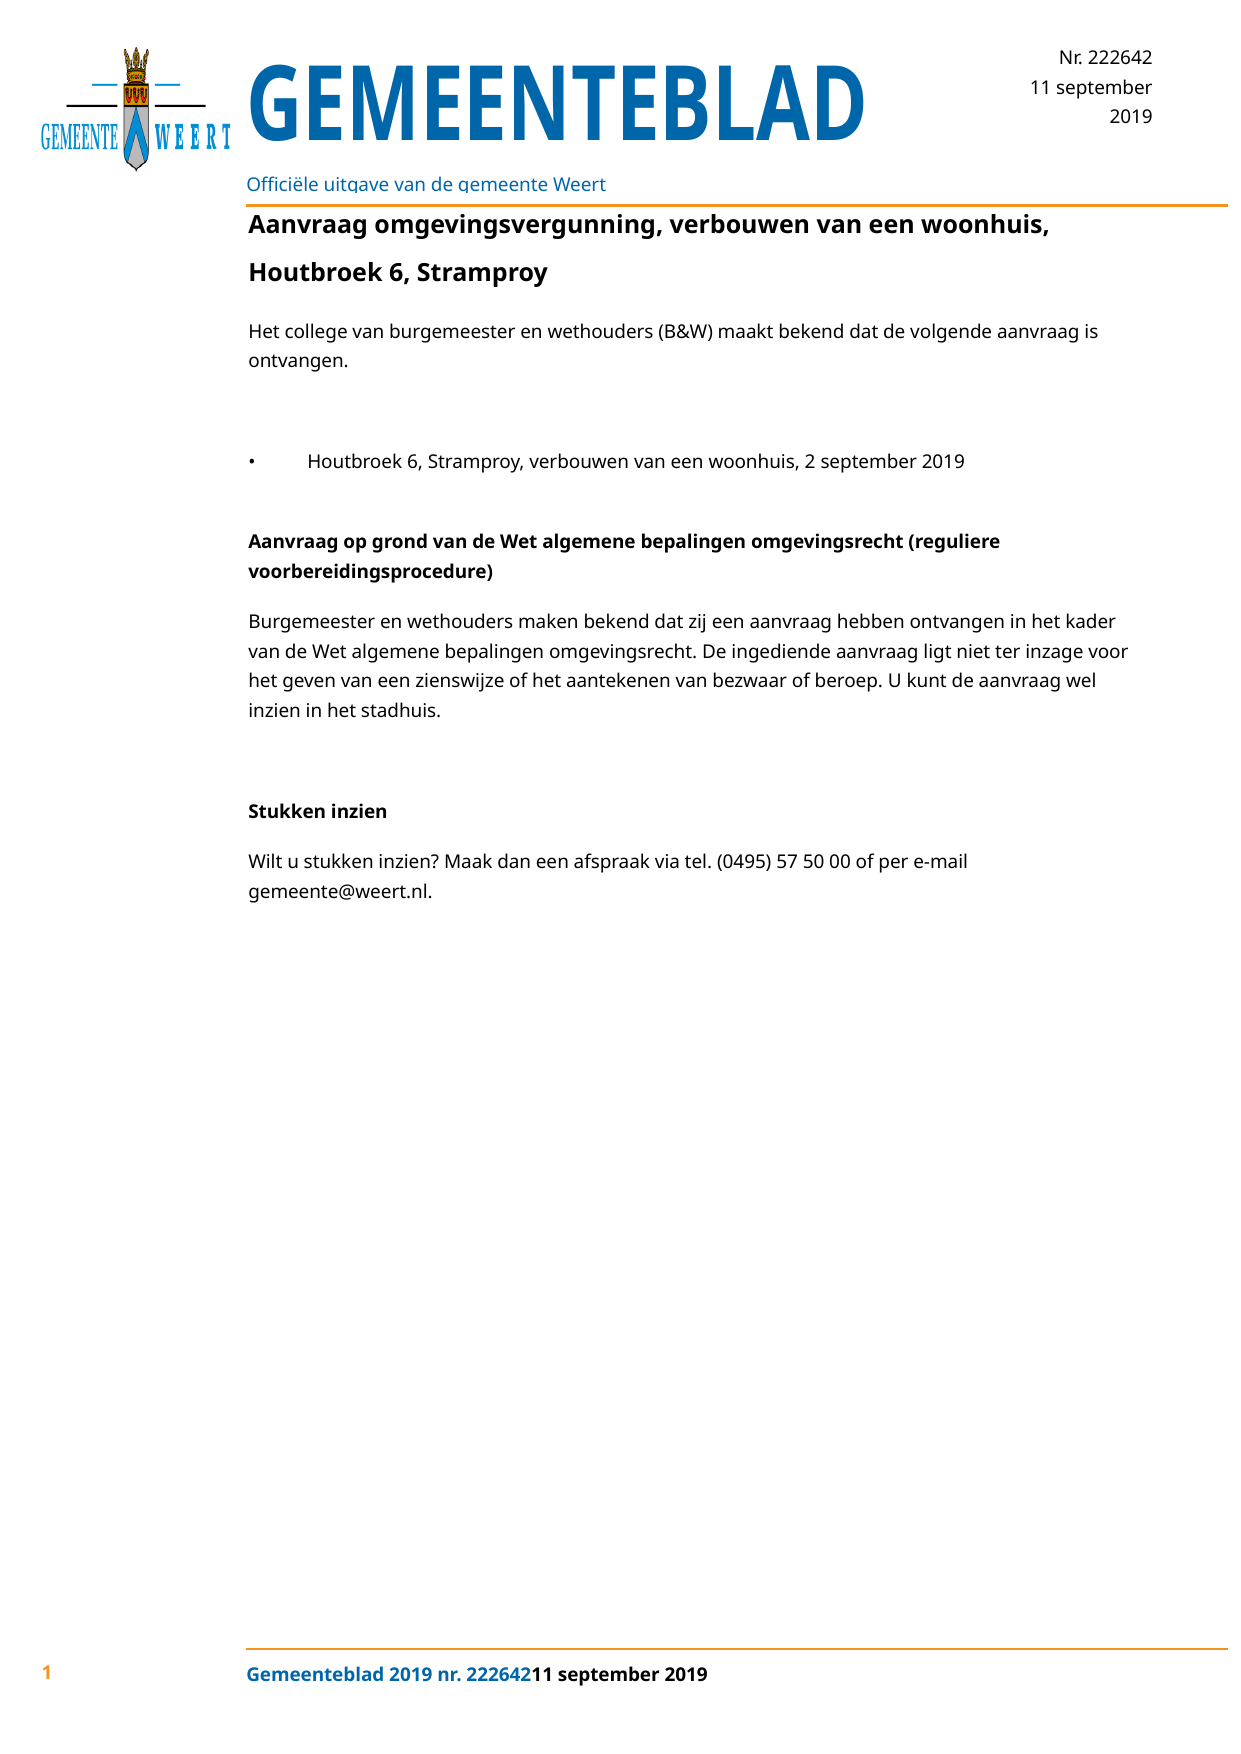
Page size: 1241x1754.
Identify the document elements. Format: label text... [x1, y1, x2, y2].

list Houtbroek 6, Stramproy, verbouwen van een woonhuis, 2 september 2019 [248, 448, 1152, 474]
text Het college van burgemeester en wethouders (B&W) maakt bekend dat de volgende aanvraag is ontvangen. [248, 318, 1152, 373]
text Aanvraag op grond van de Wet algemene bepalingen omgevingsrecht (reguliere voorbereidingsprocedure) [248, 528, 1152, 584]
text Burgemeester en wethouders maken bekend dat zij een aanvraag hebben ontvangen in het kader van de Wet algemene bepalingen omgevingsrecht. De ingediende aanvraag ligt niet ter inzage voor het geven van een zienswijze of het aantekenen van bezwaar of beroep. U kunt de aanvraag wel inzien in het stadhuis. [248, 608, 1152, 723]
text Wilt u stukken inzien? Maak dan een afspraak via tel. (0495) 57 50 00 of per e-mail gemeente@weert.nl. [248, 848, 1152, 904]
picture [41, 47, 231, 172]
text Stukken inzien [248, 798, 1152, 824]
text Aanvraag omgevingsvergunning, verbouwen van een woonhuis, Houtbroek 6, Stramproy [248, 207, 1152, 288]
